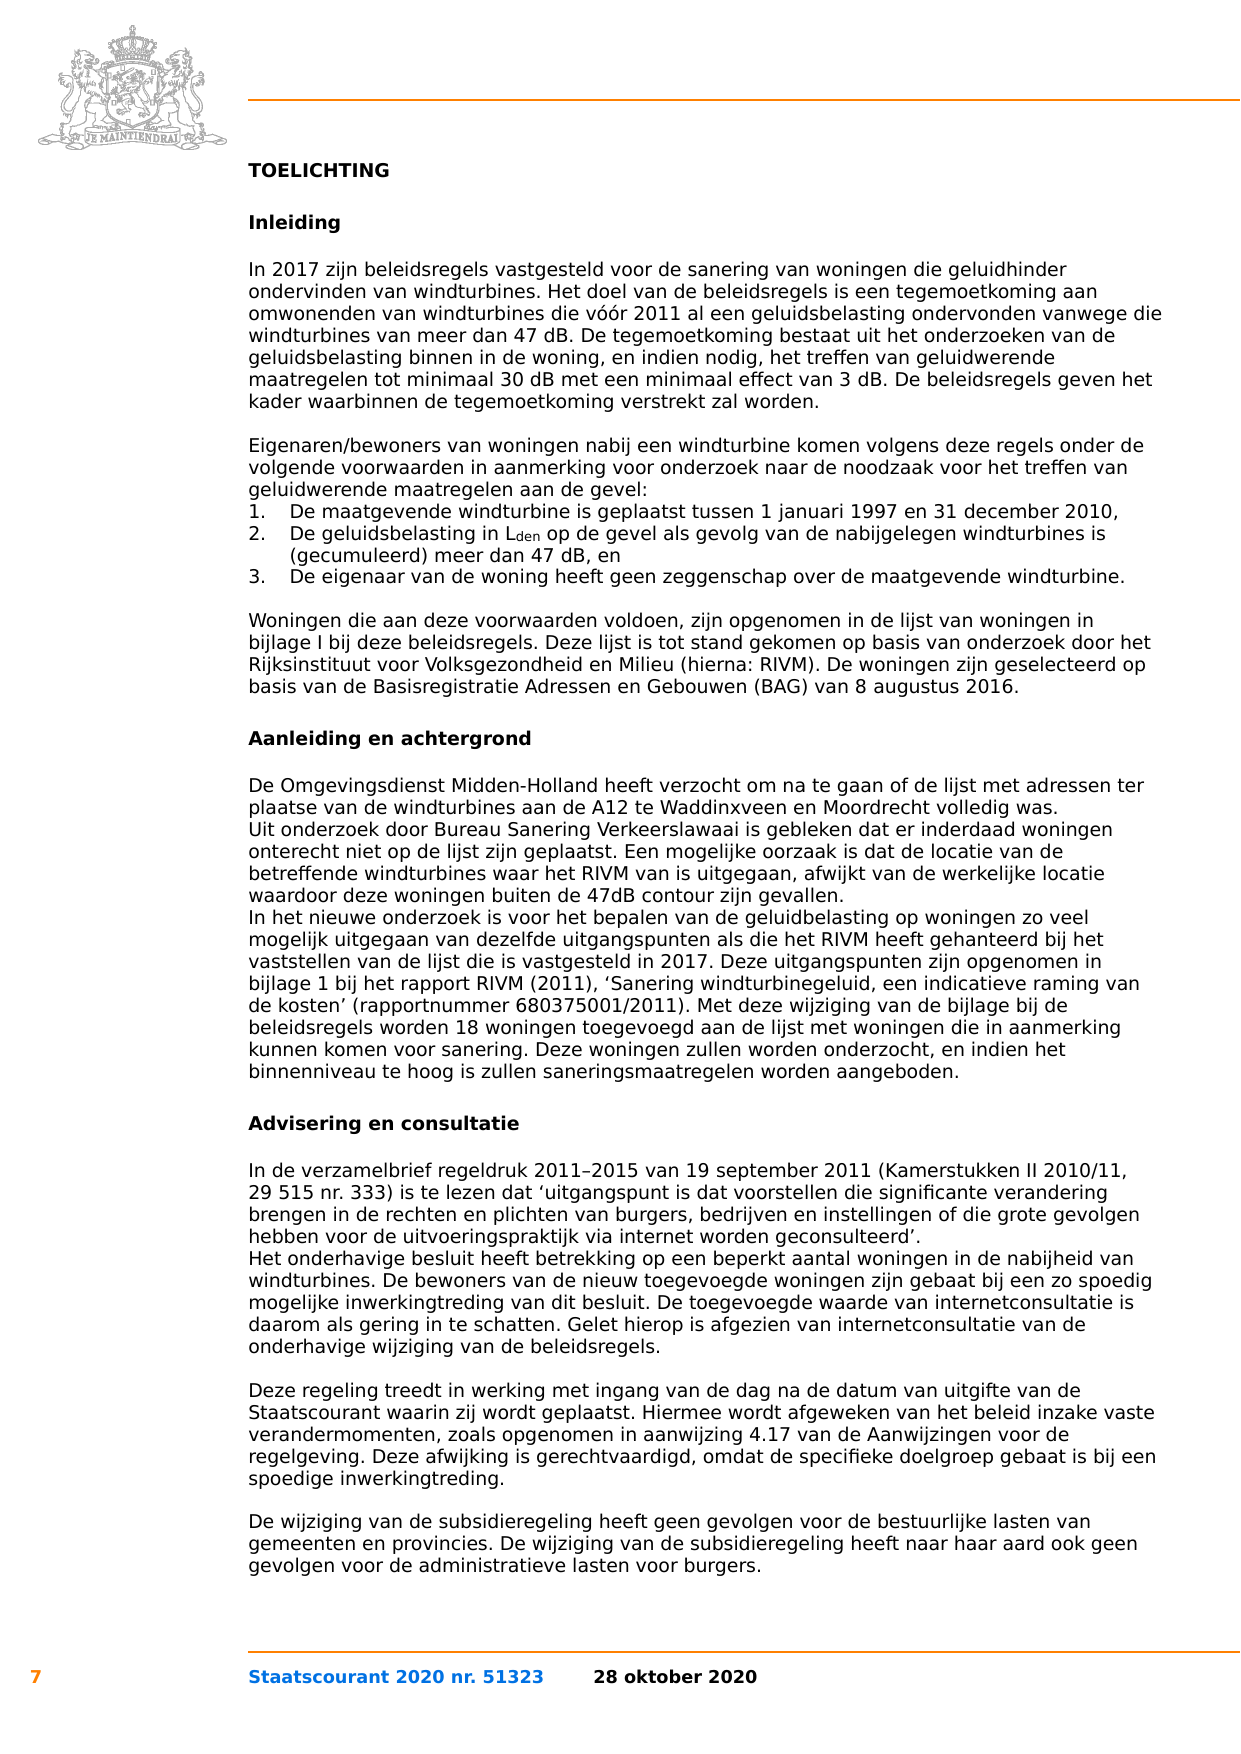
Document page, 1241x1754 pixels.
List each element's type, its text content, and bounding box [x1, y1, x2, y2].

text De wijziging van de subsidieregeling heeft geen gevolgen voor de bestuurlijke lasten van gemeenten en provincies. De wijziging van de subsidieregeling heeft naar haar aard ook geen gevolgen voor de administratieve lasten voor burgers. [248, 1511, 1163, 1577]
picture [38, 25, 227, 150]
subtitle Aanleiding en achtergrond [248, 728, 1163, 750]
text Woningen die aan deze voorwaarden voldoen, zijn opgenomen in de lijst van woningen in bijlage I bij deze beleidsregels. Deze lijst is tot stand gekomen op basis van onderzoek door het Rijksinstituut voor Volksgezondheid en Milieu (hierna: RIVM). De woningen zijn geselecteerd op basis van de Basisregistratie Adressen en Gebouwen (BAG) van 8 augustus 2016. [248, 610, 1163, 698]
text 3. De eigenaar van de woning heeft geen zeggenschap over de maatgevende windturbine. [248, 566, 1163, 588]
text In 2017 zijn beleidsregels vastgesteld voor de sanering van woningen die geluidhinder ondervinden van windturbines. Het doel van de beleidsregels is een tegemoetkoming aan omwonenden van windturbines die vóór 2011 al een geluidsbelasting ondervonden vanwege die windturbines van meer dan 47 dB. De tegemoetkoming bestaat uit het onderzoeken van de geluidsbelasting binnen in de woning, en indien nodig, het treffen van geluidwerende maatregelen tot minimaal 30 dB met een minimaal effect van 3 dB. De beleidsregels geven het kader waarbinnen de tegemoetkoming verstrekt zal worden. [248, 259, 1163, 413]
text In het nieuwe onderzoek is voor het bepalen van de geluidbelasting op woningen zo veel mogelijk uitgegaan van dezelfde uitgangspunten als die het RIVM heeft gehanteerd bij het vaststellen van de lijst die is vastgesteld in 2017. Deze uitgangspunten zijn opgenomen in bijlage 1 bij het rapport RIVM (2011), ‘Sanering windturbinegeluid, een indicatieve raming van de kosten’ (rapportnummer 680375001/2011). Met deze wijziging van de bijlage bij de beleidsregels worden 18 woningen toegevoegd aan de lijst met woningen die in aanmerking kunnen komen voor sanering. Deze woningen zullen worden onderzocht, en indien het binnenniveau te hoog is zullen saneringsmaatregelen worden aangeboden. [248, 907, 1163, 1083]
subtitle Inleiding [248, 212, 1163, 234]
text In de verzamelbrief regeldruk 2011–2015 van 19 september 2011 (Kamerstukken II 2010/11, 29 515 nr. 333) is te lezen dat ‘uitgangspunt is dat voorstellen die significante verandering brengen in de rechten en plichten van burgers, bedrijven en instellingen of die grote gevolgen hebben voor de uitvoeringspraktijk via internet worden geconsulteerd’. [248, 1160, 1163, 1248]
subtitle TOELICHTING [248, 160, 1163, 182]
text Uit onderzoek door Bureau Sanering Verkeerslawaai is gebleken dat er inderdaad woningen onterecht niet op de lijst zijn geplaatst. Een mogelijke oorzaak is dat de locatie van de betreffende windturbines waar het RIVM van is uitgegaan, afwijkt van de werkelijke locatie waardoor deze woningen buiten de 47dB contour zijn gevallen. [248, 819, 1163, 907]
text 1. De maatgevende windturbine is geplaatst tussen 1 januari 1997 en 31 december 2010, [248, 501, 1163, 522]
text Deze regeling treedt in werking met ingang van de dag na de datum van uitgifte van de Staatscourant waarin zij wordt geplaatst. Hiermee wordt afgeweken van het beleid inzake vaste verandermomenten, zoals opgenomen in aanwijzing 4.17 van de Aanwijzingen voor de regelgeving. Deze afwijking is gerechtvaardigd, omdat de specifieke doelgroep gebaat is bij een spoedige inwerkingtreding. [248, 1379, 1163, 1489]
subtitle Advisering en consultatie [248, 1113, 1163, 1135]
text De Omgevingsdienst Midden-Holland heeft verzocht om na te gaan of de lijst met adressen ter plaatse van de windturbines aan de A12 te Waddinxveen en Moordrecht volledig was. [248, 775, 1163, 819]
text Eigenaren/bewoners van woningen nabij een windturbine komen volgens deze regels onder de volgende voorwaarden in aanmerking voor onderzoek naar de noodzaak voor het treffen van geluidwerende maatregelen aan de gevel: [248, 434, 1163, 501]
text 2. De geluidsbelasting in Lden op de gevel als gevolg van de nabijgelegen windturbines is (gecumuleerd) meer dan 47 dB, en [248, 522, 1163, 566]
text Het onderhavige besluit heeft betrekking op een beperkt aantal woningen in de nabijheid van windturbines. De bewoners van de nieuw toegevoegde woningen zijn gebaat bij een zo spoedig mogelijke inwerkingtreding van dit besluit. De toegevoegde waarde van internetconsultatie is daarom als gering in te schatten. Gelet hierop is afgezien van internetconsultatie van de onderhavige wijziging van de beleidsregels. [248, 1248, 1163, 1358]
